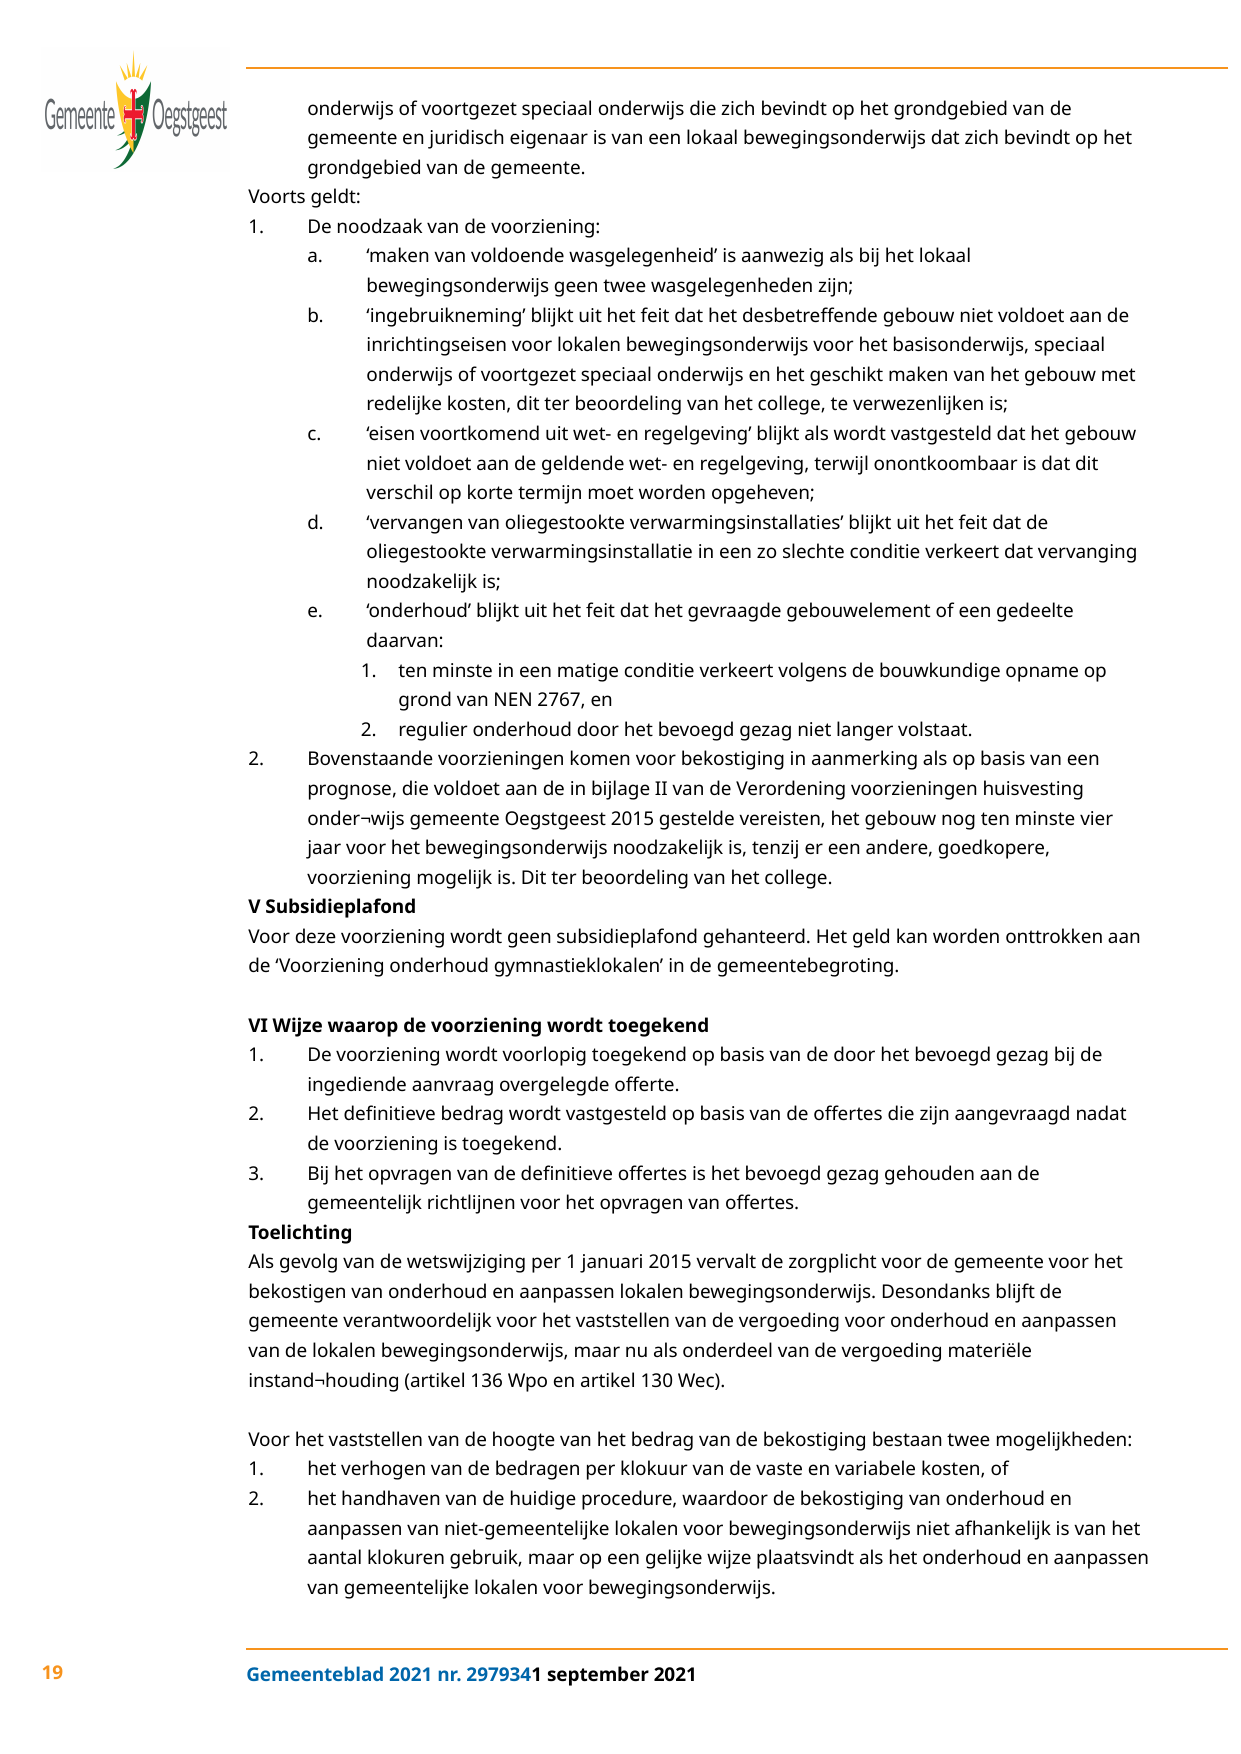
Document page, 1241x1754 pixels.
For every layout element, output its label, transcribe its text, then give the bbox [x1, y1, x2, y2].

picture [41, 47, 231, 172]
list het verhogen van de bedragen per klokuur van de vaste en variabele kosten, of [248, 1456, 1152, 1481]
list ‘vervangen van oliegestookte verwarmingsinstallaties’ blijkt uit het feit dat de oliegestookte verwarmingsinstallatie in een zo slechte conditie verkeert dat vervanging noodzakelijk is; [307, 509, 1152, 594]
list ‘onderhoud’ blijkt uit het feit dat het gevraagde gebouwelement of een gedeelte daarvan: [307, 598, 1152, 653]
text Als gevolg van de wetswijziging per 1 januari 2015 vervalt de zorgplicht voor de gemeente voor het bekostigen van onderhoud en aanpassen lokalen bewegingsonderwijs. Desondanks blijft de gemeente verantwoordelijk voor het vaststellen van de vergoeding voor onderhoud en aanpassen van de lokalen bewegingsonderwijs, maar nu als onderdeel van de vergoeding materiële instand¬houding (artikel 136 Wpo en artikel 130 Wec). [248, 1248, 1152, 1393]
list ‘maken van voldoende wasgelegenheid’ is aanwezig als bij het lokaal bewegingsonderwijs geen twee wasgelegenheden zijn; [307, 243, 1152, 298]
list het handhaven van de huidige procedure, waardoor de bekostiging van onderhoud en aanpassen van niet-gemeentelijke lokalen voor bewegingsonderwijs niet afhankelijk is van het aantal klokuren gebruik, maar op een gelijke wijze plaatsvindt als het onderhoud en aanpassen van gemeentelijke lokalen voor bewegingsonderwijs. [248, 1485, 1152, 1600]
list regulier onderhoud door het bevoegd gezag niet langer volstaat. [361, 716, 1152, 742]
list De noodzaak van de voorziening: [248, 213, 1152, 239]
list ‘ingebruikneming’ blijkt uit het feit dat het desbetreffende gebouw niet voldoet aan de inrichtingseisen voor lokalen bewegingsonderwijs voor het basisonderwijs, speciaal onderwijs of voortgezet speciaal onderwijs en het geschikt maken van het gebouw met redelijke kosten, dit ter beoordeling van het college, te verwezenlijken is; [307, 302, 1152, 416]
text Voorts geldt: [248, 183, 1152, 209]
list Het definitieve bedrag wordt vastgesteld op basis van de offertes die zijn aangevraagd nadat de voorziening is toegekend. [248, 1101, 1152, 1156]
text Voor het vaststellen van de hoogte van het bedrag van de bekostiging bestaan twee mogelijkheden: [248, 1426, 1152, 1452]
text Voor deze voorziening wordt geen subsidieplafond gehanteerd. Het geld kan worden onttrokken aan de ‘Voorziening onderhoud gymnastieklokalen’ in de gemeentebegroting. [248, 923, 1152, 978]
list ‘eisen voortkomend uit wet- en regelgeving’ blijkt als wordt vastgesteld dat het gebouw niet voldoet aan de geldende wet- en regelgeving, terwijl onontkoombaar is dat dit verschil op korte termijn moet worden opgeheven; [307, 420, 1152, 505]
text VI Wijze waarop de voorziening wordt toegekend [248, 1012, 1152, 1038]
text V Subsidieplafond [248, 893, 1152, 919]
list De voorziening wordt voorlopig toegekend op basis van de door het bevoegd gezag bij de ingediende aanvraag overgelegde offerte. [248, 1041, 1152, 1097]
list onderwijs of voortgezet speciaal onderwijs die zich bevindt op het grondgebied van de gemeente en juridisch eigenaar is van een lokaal bewegingsonderwijs dat zich bevindt op het grondgebied van de gemeente. [248, 95, 1152, 180]
list ten minste in een matige conditie verkeert volgens de bouwkundige opname op grond van NEN 2767, en [361, 657, 1152, 712]
list Bovenstaande voorzieningen komen voor bekostiging in aanmerking als op basis van een prognose, die voldoet aan de in bijlage II van de Verordening voorzieningen huisvesting onder¬wijs gemeente Oegstgeest 2015 gestelde vereisten, het gebouw nog ten minste vier jaar voor het bewegingsonderwijs noodzakelijk is, tenzij er een andere, goedkopere, voorziening mogelijk is. Dit ter beoordeling van het college. [248, 746, 1152, 890]
text Toelichting [248, 1219, 1152, 1245]
list Bij het opvragen van de definitieve offertes is het bevoegd gezag gehouden aan de gemeentelijk richtlijnen voor het opvragen van offertes. [248, 1160, 1152, 1215]
